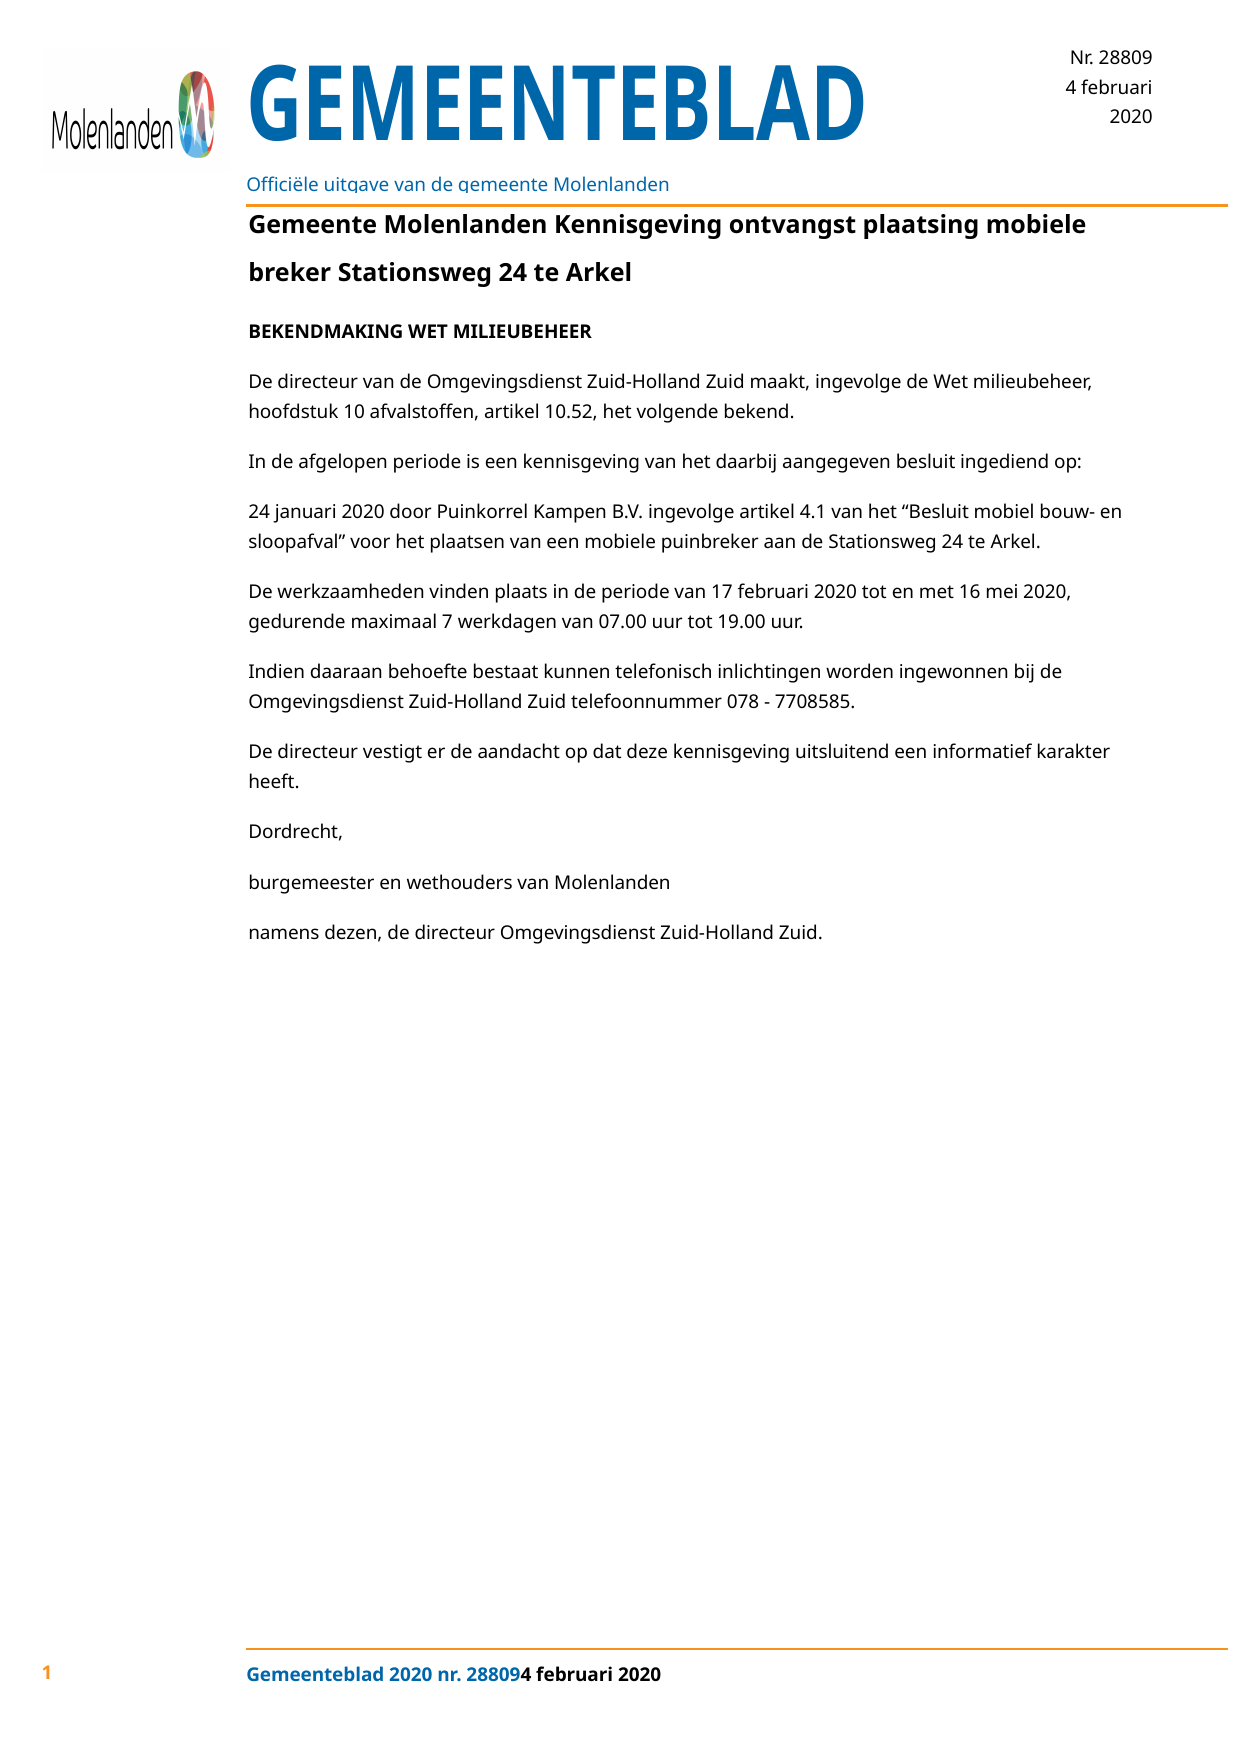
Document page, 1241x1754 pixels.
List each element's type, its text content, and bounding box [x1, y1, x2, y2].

text Indien daaraan behoefte bestaat kunnen telefonisch inlichtingen worden ingewonnen bij de Omgevingsdienst Zuid-Holland Zuid telefoonnummer 078 - 7708585. [248, 659, 1152, 714]
text Gemeente Molenlanden Kennisgeving ontvangst plaatsing mobiele breker Stationsweg 24 te Arkel [248, 207, 1152, 288]
text De directeur van de Omgevingsdienst Zuid-Holland Zuid maakt, ingevolge de Wet milieubeheer, hoofdstuk 10 afvalstoffen, artikel 10.52, het volgende bekend. [248, 368, 1152, 424]
text BEKENDMAKING WET MILIEUBEHEER [248, 318, 1152, 344]
text De werkzaamheden vinden plaats in de periode van 17 februari 2020 tot en met 16 mei 2020, gedurende maximaal 7 werkdagen van 07.00 uur tot 19.00 uur. [248, 579, 1152, 634]
text 24 januari 2020 door Puinkorrel Kampen B.V. ingevolge artikel 4.1 van het “Besluit mobiel bouw- en sloopafval” voor het plaatsen van een mobiele puinbreker aan de Stationsweg 24 te Arkel. [248, 499, 1152, 554]
text In de afgelopen periode is een kennisgeving van het daarbij aangegeven besluit ingediend op: [248, 448, 1152, 474]
text De directeur vestigt er de aandacht op dat deze kennisgeving uitsluitend een informatief karakter heeft. [248, 739, 1152, 794]
text namens dezen, de directeur Omgevingsdienst Zuid-Holland Zuid. [248, 919, 1152, 945]
text Dordrecht, [248, 819, 1152, 844]
text burgemeester en wethouders van Molenlanden [248, 869, 1152, 895]
picture [41, 47, 231, 172]
